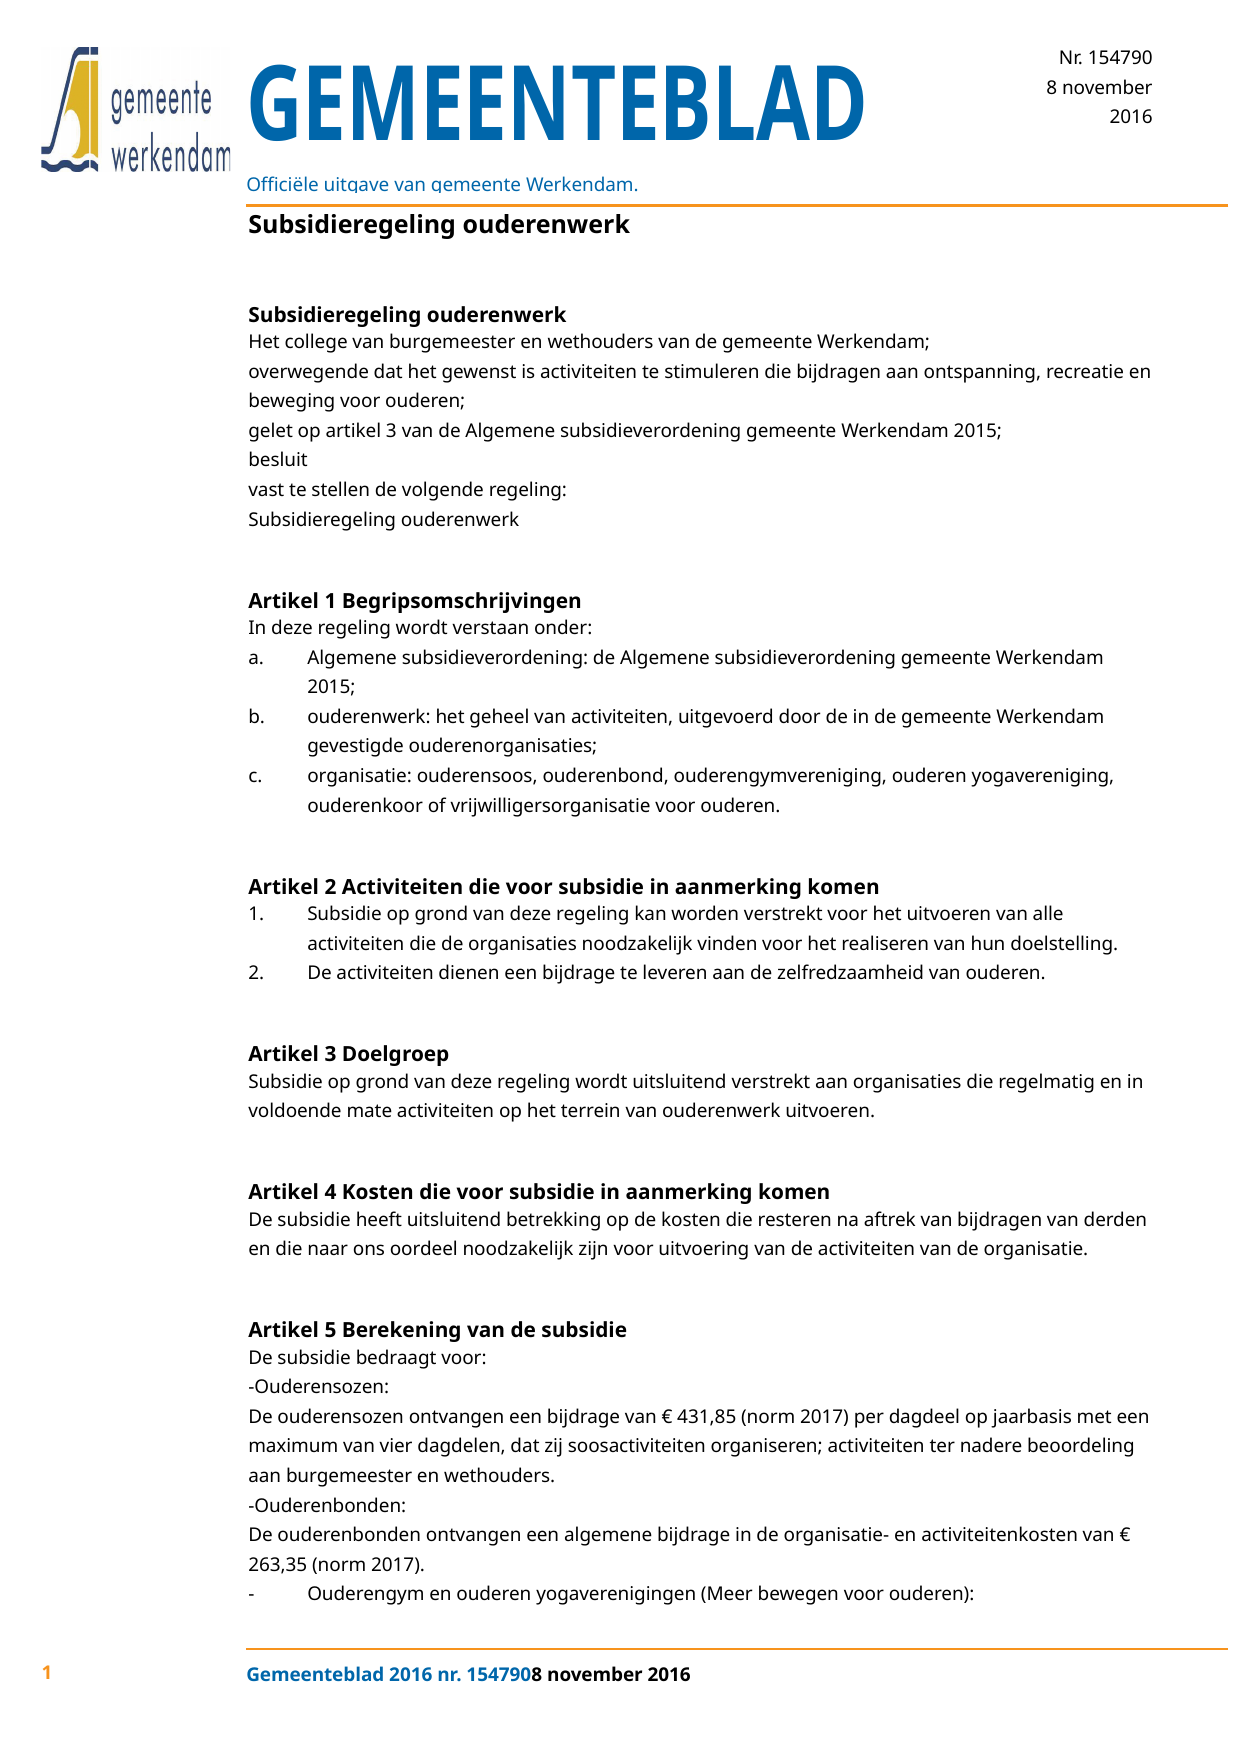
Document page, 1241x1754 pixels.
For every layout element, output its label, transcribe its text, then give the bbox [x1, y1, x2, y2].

text Subsidieregeling ouderenwerk [248, 506, 1152, 532]
text In deze regeling wordt verstaan onder: [248, 614, 1152, 640]
text Het college van burgemeester en wethouders van de gemeente Werkendam; [248, 328, 1152, 354]
text besluit [248, 447, 1152, 472]
text Subsidieregeling ouderenwerk [248, 300, 1152, 328]
text Artikel 5 Berekening van de subsidie [248, 1315, 1152, 1344]
list organisatie: ouderensoos, ouderenbond, ouderengymvereniging, ouderen yogavereniging, ouderenkoor of vrijwilligersorganisatie voor ouderen. [248, 762, 1152, 817]
text -Ouderenbonden: [248, 1492, 1152, 1517]
list De activiteiten dienen een bijdrage te leveren aan de zelfredzaamheid van ouderen. [248, 959, 1152, 985]
text Artikel 2 Activiteiten die voor subsidie in aanmerking komen [248, 872, 1152, 900]
text gelet op artikel 3 van de Algemene subsidieverordening gemeente Werkendam 2015; [248, 417, 1152, 443]
text Subsidieregeling ouderenwerk [248, 207, 1152, 241]
text Artikel 4 Kosten die voor subsidie in aanmerking komen [248, 1177, 1152, 1206]
list Ouderengym en ouderen yogaverenigingen (Meer bewegen voor ouderen): [248, 1581, 1152, 1606]
picture [41, 47, 231, 172]
text Artikel 1 Begripsomschrijvingen [248, 586, 1152, 614]
text vast te stellen de volgende regeling: [248, 476, 1152, 502]
text overwegende dat het gewenst is activiteiten te stimuleren die bijdragen aan ontspanning, recreatie en beweging voor ouderen; [248, 358, 1152, 413]
text De subsidie heeft uitsluitend betrekking op de kosten die resteren na aftrek van bijdragen van derden en die naar ons oordeel noodzakelijk zijn voor uitvoering van de activiteiten van de organisatie. [248, 1206, 1152, 1261]
text Subsidie op grond van deze regeling wordt uitsluitend verstrekt aan organisaties die regelmatig en in voldoende mate activiteiten op het terrein van ouderenwerk uitvoeren. [248, 1068, 1152, 1123]
text De ouderenbonden ontvangen een algemene bijdrage in de organisatie- en activiteitenkosten van € 263,35 (norm 2017). [248, 1521, 1152, 1577]
list Subsidie op grond van deze regeling kan worden verstrekt voor het uitvoeren van alle activiteiten die de organisaties noodzakelijk vinden voor het realiseren van hun doelstelling. [248, 900, 1152, 956]
list Algemene subsidieverordening: de Algemene subsidieverordening gemeente Werkendam 2015; [248, 644, 1152, 699]
text De subsidie bedraagt voor: [248, 1344, 1152, 1369]
list ouderenwerk: het geheel van activiteiten, uitgevoerd door de in de gemeente Werkendam gevestigde ouderenorganisaties; [248, 703, 1152, 758]
text De ouderensozen ontvangen een bijdrage van € 431,85 (norm 2017) per dagdeel op jaarbasis met een maximum van vier dagdelen, dat zij soosactiviteiten organiseren; activiteiten ter nadere beoordeling aan burgemeester en wethouders. [248, 1403, 1152, 1488]
text -Ouderensozen: [248, 1373, 1152, 1399]
text Artikel 3 Doelgroep [248, 1039, 1152, 1068]
